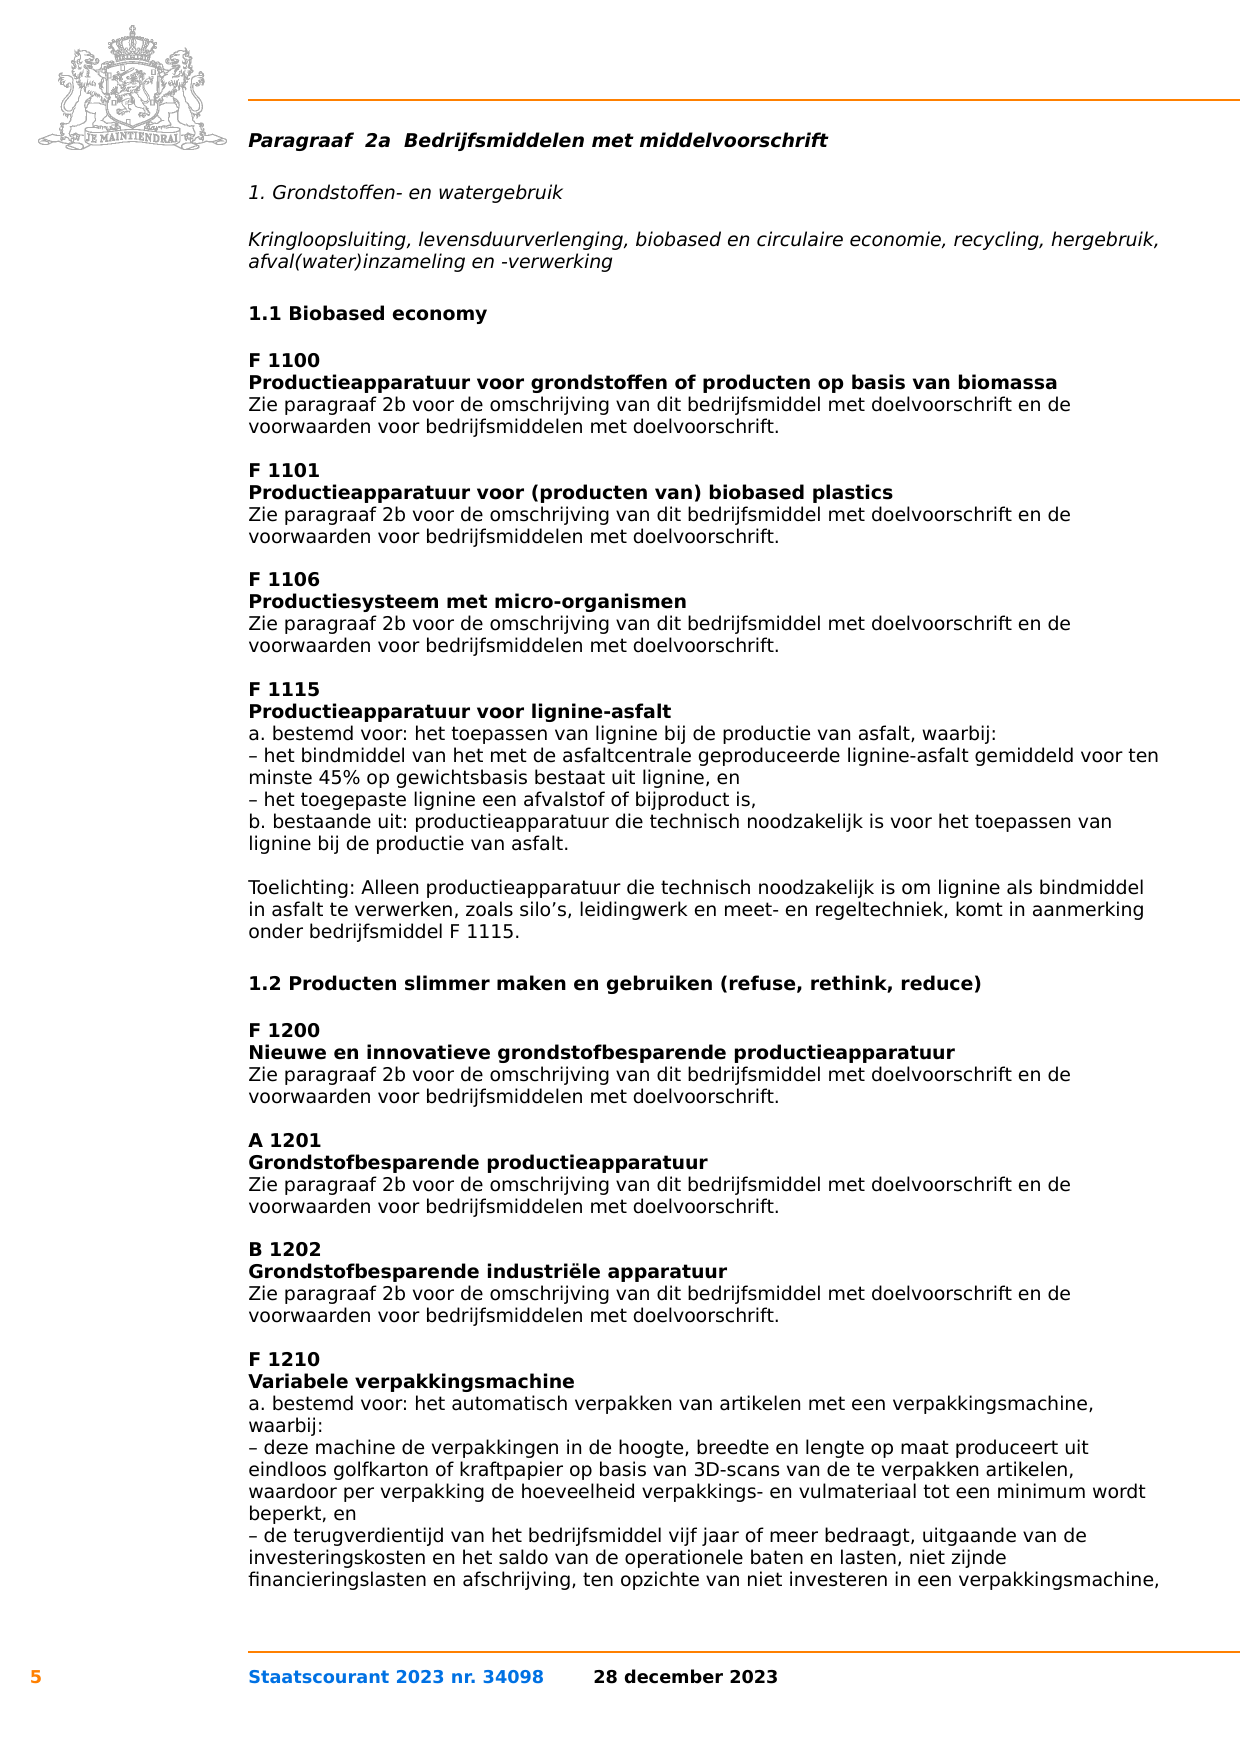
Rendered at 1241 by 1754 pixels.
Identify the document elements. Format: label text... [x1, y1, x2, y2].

text F 1200 [248, 1020, 1163, 1042]
text Productieapparatuur voor (producten van) biobased plastics [248, 482, 1163, 503]
text – de terugverdientijd van het bedrijfsmiddel vijf jaar of meer bedraagt, uitgaande van de investeringskosten en het saldo van de operationele baten en lasten, niet zijnde financieringslasten en afschrijving, ten opzichte van niet investeren in een verpakkingsmachine, [248, 1525, 1163, 1591]
text Kringloopsluiting, levensduurverlenging, biobased en circulaire economie, recycling, hergebruik, afval(water)inzameling en -verwerking [248, 229, 1163, 273]
text Zie paragraaf 2b voor de omschrijving van dit bedrijfsmiddel met doelvoorschrift en de voorwaarden voor bedrijfsmiddelen met doelvoorschrift. [248, 503, 1163, 547]
text Zie paragraaf 2b voor de omschrijving van dit bedrijfsmiddel met doelvoorschrift en de voorwaarden voor bedrijfsmiddelen met doelvoorschrift. [248, 613, 1163, 657]
text F 1115 [248, 679, 1163, 701]
subtitle Paragraaf 2a Bedrijfsmiddelen met middelvoorschrift [248, 130, 1163, 152]
text Toelichting: Alleen productieapparatuur die technisch noodzakelijk is om lignine als bindmiddel in asfalt te verwerken, zoals silo’s, leidingwerk en meet- en regeltechniek, komt in aanmerking onder bedrijfsmiddel F 1115. [248, 877, 1163, 943]
text Productieapparatuur voor grondstoffen of producten op basis van biomassa [248, 372, 1163, 394]
text F 1100 [248, 350, 1163, 372]
text Zie paragraaf 2b voor de omschrijving van dit bedrijfsmiddel met doelvoorschrift en de voorwaarden voor bedrijfsmiddelen met doelvoorschrift. [248, 394, 1163, 438]
subtitle 1. Grondstoffen- en watergebruik [248, 182, 1163, 204]
text Grondstofbesparende productieapparatuur [248, 1152, 1163, 1173]
text – het toegepaste lignine een afvalstof of bijproduct is, [248, 789, 1163, 811]
text Grondstofbesparende industriële apparatuur [248, 1261, 1163, 1283]
text Productiesysteem met micro-organismen [248, 591, 1163, 613]
picture [38, 25, 227, 150]
subtitle 1.2 Producten slimmer maken en gebruiken (refuse, rethink, reduce) [248, 973, 1163, 995]
text F 1210 [248, 1349, 1163, 1371]
text Zie paragraaf 2b voor de omschrijving van dit bedrijfsmiddel met doelvoorschrift en de voorwaarden voor bedrijfsmiddelen met doelvoorschrift. [248, 1283, 1163, 1327]
subtitle 1.1 Biobased economy [248, 303, 1163, 325]
text – deze machine de verpakkingen in de hoogte, breedte en lengte op maat produceert uit eindloos golfkarton of kraftpapier op basis van 3D-scans van de te verpakken artikelen, waardoor per verpakking de hoeveelheid verpakkings- en vulmateriaal tot een minimum wordt beperkt, en [248, 1437, 1163, 1525]
text Zie paragraaf 2b voor de omschrijving van dit bedrijfsmiddel met doelvoorschrift en de voorwaarden voor bedrijfsmiddelen met doelvoorschrift. [248, 1173, 1163, 1217]
text Productieapparatuur voor lignine-asfalt [248, 701, 1163, 723]
text – het bindmiddel van het met de asfaltcentrale geproduceerde lignine-asfalt gemiddeld voor ten minste 45% op gewichtsbasis bestaat uit lignine, en [248, 745, 1163, 789]
text Zie paragraaf 2b voor de omschrijving van dit bedrijfsmiddel met doelvoorschrift en de voorwaarden voor bedrijfsmiddelen met doelvoorschrift. [248, 1064, 1163, 1108]
text b. bestaande uit: productieapparatuur die technisch noodzakelijk is voor het toepassen van lignine bij de productie van asfalt. [248, 811, 1163, 855]
text Variabele verpakkingsmachine [248, 1371, 1163, 1393]
text A 1201 [248, 1129, 1163, 1152]
text a. bestemd voor: het toepassen van lignine bij de productie van asfalt, waarbij: [248, 723, 1163, 745]
text F 1101 [248, 459, 1163, 482]
text F 1106 [248, 569, 1163, 591]
text Nieuwe en innovatieve grondstofbesparende productieapparatuur [248, 1042, 1163, 1064]
text B 1202 [248, 1239, 1163, 1261]
text a. bestemd voor: het automatisch verpakken van artikelen met een verpakkingsmachine, waarbij: [248, 1393, 1163, 1437]
